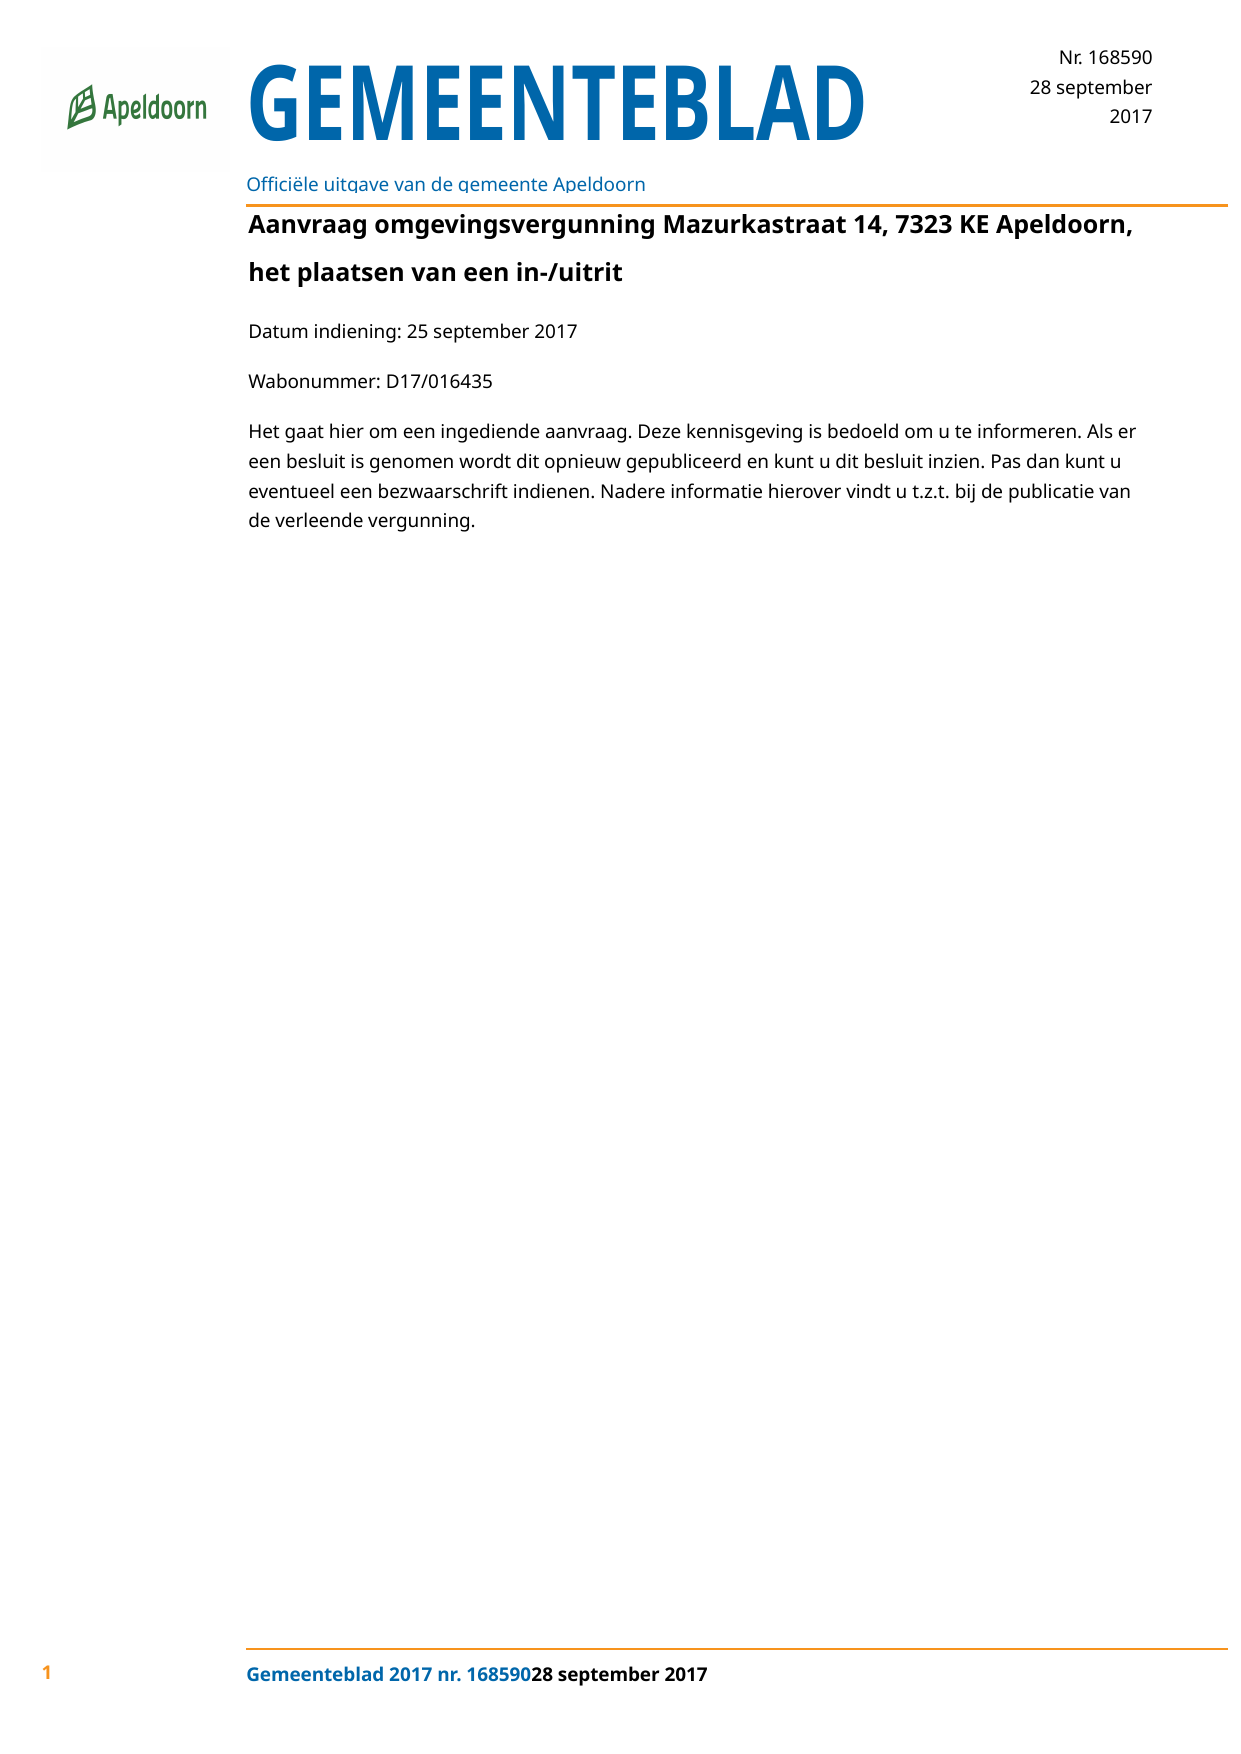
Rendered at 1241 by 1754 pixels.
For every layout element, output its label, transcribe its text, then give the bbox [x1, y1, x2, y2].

text Wabonummer: D17/016435 [248, 368, 1152, 394]
picture [41, 47, 231, 172]
text Datum indiening: 25 september 2017 [248, 318, 1152, 344]
text Het gaat hier om een ingediende aanvraag. Deze kennisgeving is bedoeld om u te informeren. Als er een besluit is genomen wordt dit opnieuw gepubliceerd en kunt u dit besluit inzien. Pas dan kunt u eventueel een bezwaarschrift indienen. Nadere informatie hierover vindt u t.z.t. bij de publicatie van de verleende vergunning. [248, 419, 1152, 533]
text Aanvraag omgevingsvergunning Mazurkastraat 14, 7323 KE Apeldoorn, het plaatsen van een in-/uitrit [248, 207, 1152, 288]
